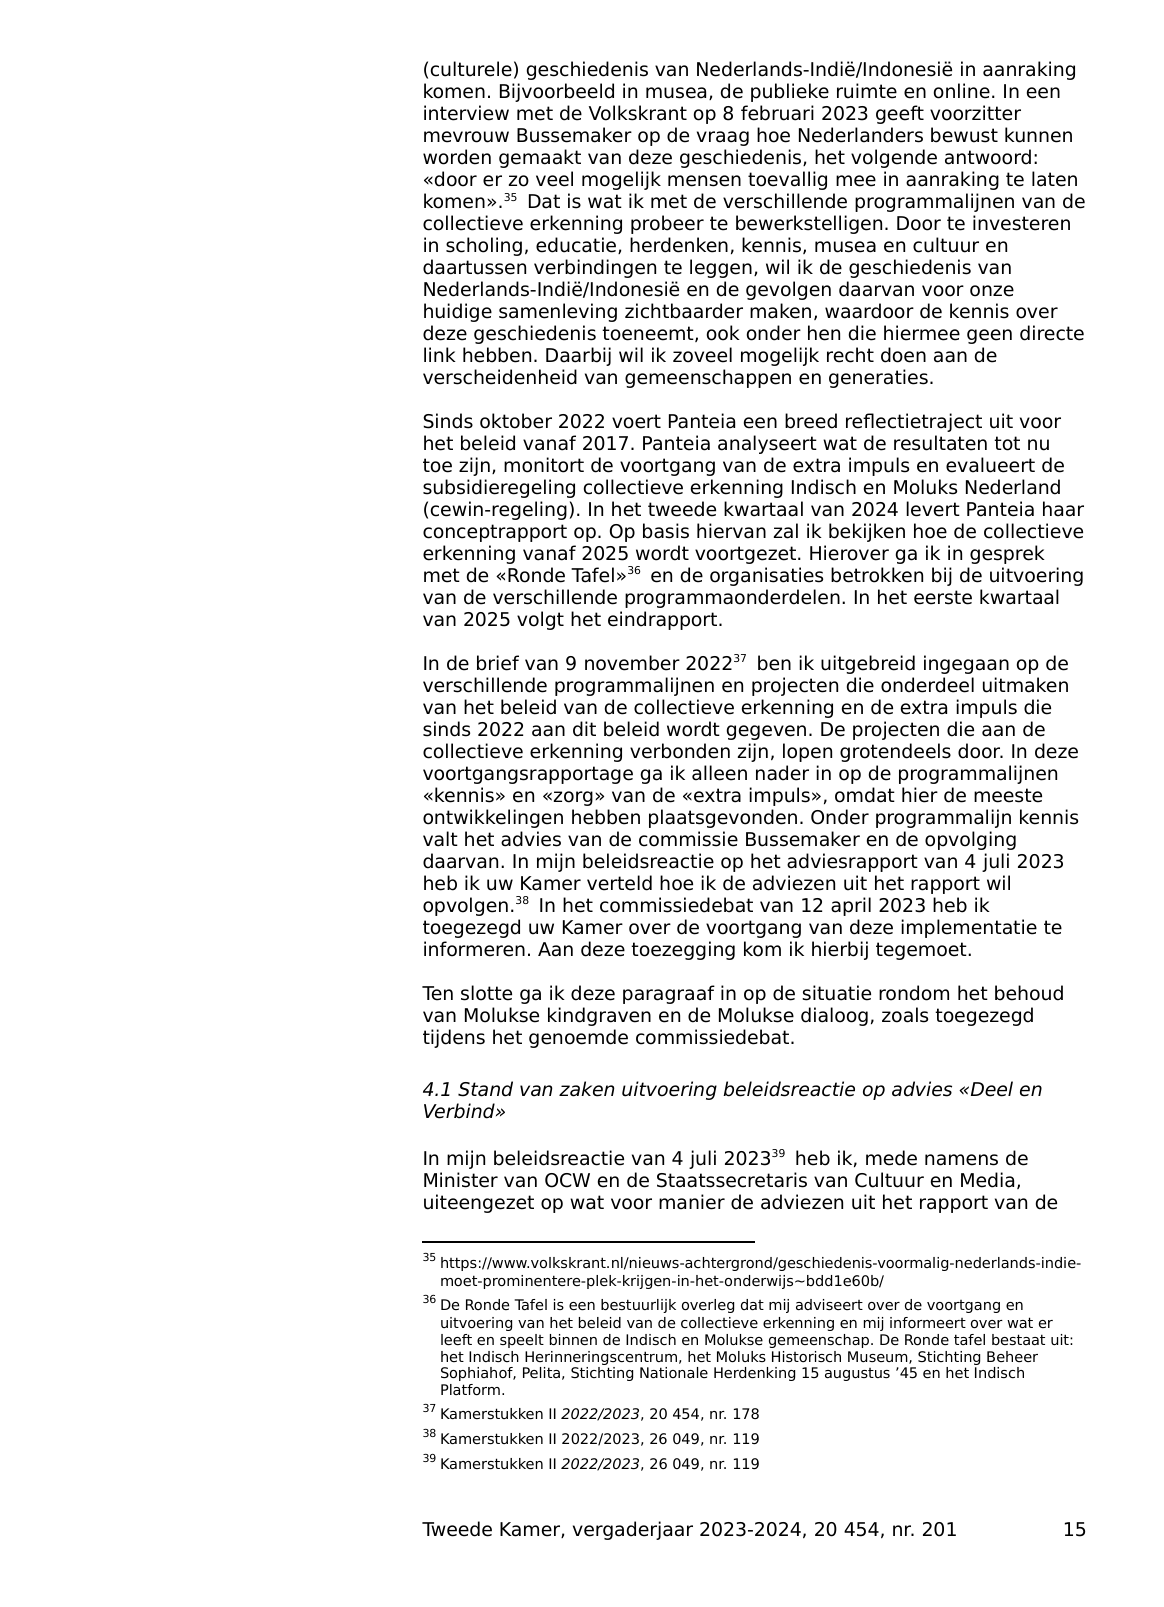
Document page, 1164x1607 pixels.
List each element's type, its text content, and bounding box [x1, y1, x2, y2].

text Kamerstukken II 2022/2023, 20 454, nr. 178 [422, 1402, 1087, 1424]
text Ten slotte ga ik deze paragraaf in op de situatie rondom het behoud van Molukse kindgraven en de Molukse dialoog, zoals toegezegd tijdens het genoemde commissiedebat. [422, 983, 1087, 1049]
text (culturele) geschiedenis van Nederlands-Indië/Indonesië in aanraking komen. Bijvoorbeeld in musea, de publieke ruimte en online. In een interview met de Volkskrant op 8 februari 2023 geeft voorzitter mevrouw Bussemaker op de vraag hoe Nederlanders bewust kunnen worden gemaakt van deze geschiedenis, het volgende antwoord: «door er zo veel mogelijk mensen toevallig mee in aanraking te laten komen». Dat is wat ik met de verschillende programmalijnen van de collectieve erkenning probeer te bewerkstelligen. Door te investeren in scholing, educatie, herdenken, kennis, musea en cultuur en daartussen verbindingen te leggen, wil ik de geschiedenis van Nederlands-Indië/Indonesië en de gevolgen daarvan voor onze huidige samenleving zichtbaarder maken, waardoor de kennis over deze geschiedenis toeneemt, ook onder hen die hiermee geen directe link hebben. Daarbij wil ik zoveel mogelijk recht doen aan de verscheidenheid van gemeenschappen en generaties. [422, 59, 1087, 389]
text Sinds oktober 2022 voert Panteia een breed reflectietraject uit voor het beleid vanaf 2017. Panteia analyseert wat de resultaten tot nu toe zijn, monitort de voortgang van de extra impuls en evalueert de subsidieregeling collectieve erkenning Indisch en Moluks Nederland (cewin-regeling). In het tweede kwartaal van 2024 levert Panteia haar conceptrapport op. Op basis hiervan zal ik bekijken hoe de collectieve erkenning vanaf 2025 wordt voortgezet. Hierover ga ik in gesprek met de «Ronde Tafel» en de organisaties betrokken bij de uitvoering van de verschillende programmaonderdelen. In het eerste kwartaal van 2025 volgt het eindrapport. [422, 411, 1087, 631]
text De Ronde Tafel is een bestuurlijk overleg dat mij adviseert over de voortgang en uitvoering van het beleid van de collectieve erkenning en mij informeert over wat er leeft en speelt binnen de Indisch en Molukse gemeenschap. De Ronde tafel bestaat uit: het Indisch Herinneringscentrum, het Moluks Historisch Museum, Stichting Beheer Sophiahof, Pelita, Stichting Nationale Herdenking 15 augustus ’45 en het Indisch Platform. [422, 1293, 1087, 1399]
text In mijn beleidsreactie van 4 juli 2023 heb ik, mede namens de Minister van OCW en de Staatssecretaris van Cultuur en Media, uiteengezet op wat voor manier de adviezen uit het rapport van de [422, 1148, 1087, 1214]
text Kamerstukken II 2022/2023, 26 049, nr. 119 [422, 1427, 1087, 1449]
text In de brief van 9 november 2022 ben ik uitgebreid ingegaan op de verschillende programmalijnen en projecten die onderdeel uitmaken van het beleid van de collectieve erkenning en de extra impuls die sinds 2022 aan dit beleid wordt gegeven. De projecten die aan de collectieve erkenning verbonden zijn, lopen grotendeels door. In deze voortgangsrapportage ga ik alleen nader in op de programmalijnen «kennis» en «zorg» van de «extra impuls», omdat hier de meeste ontwikkelingen hebben plaatsgevonden. Onder programmalijn kennis valt het advies van de commissie Bussemaker en de opvolging daarvan. In mijn beleidsreactie op het adviesrapport van 4 juli 2023 heb ik uw Kamer verteld hoe ik de adviezen uit het rapport wil opvolgen. In het commissiedebat van 12 april 2023 heb ik toegezegd uw Kamer over de voortgang van deze implementatie te informeren. Aan deze toezegging kom ik hierbij tegemoet. [422, 653, 1087, 961]
subtitle 4.1 Stand van zaken uitvoering beleidsreactie op advies «Deel en Verbind» [422, 1079, 1087, 1123]
text https://www.volkskrant.nl/nieuws-achtergrond/geschiedenis-voormalig-nederlands-indie-moet-prominentere-plek-krijgen-in-het-onderwijs~bdd1e60b/ [422, 1251, 1087, 1290]
text Kamerstukken II 2022/2023, 26 049, nr. 119 [422, 1452, 1087, 1474]
